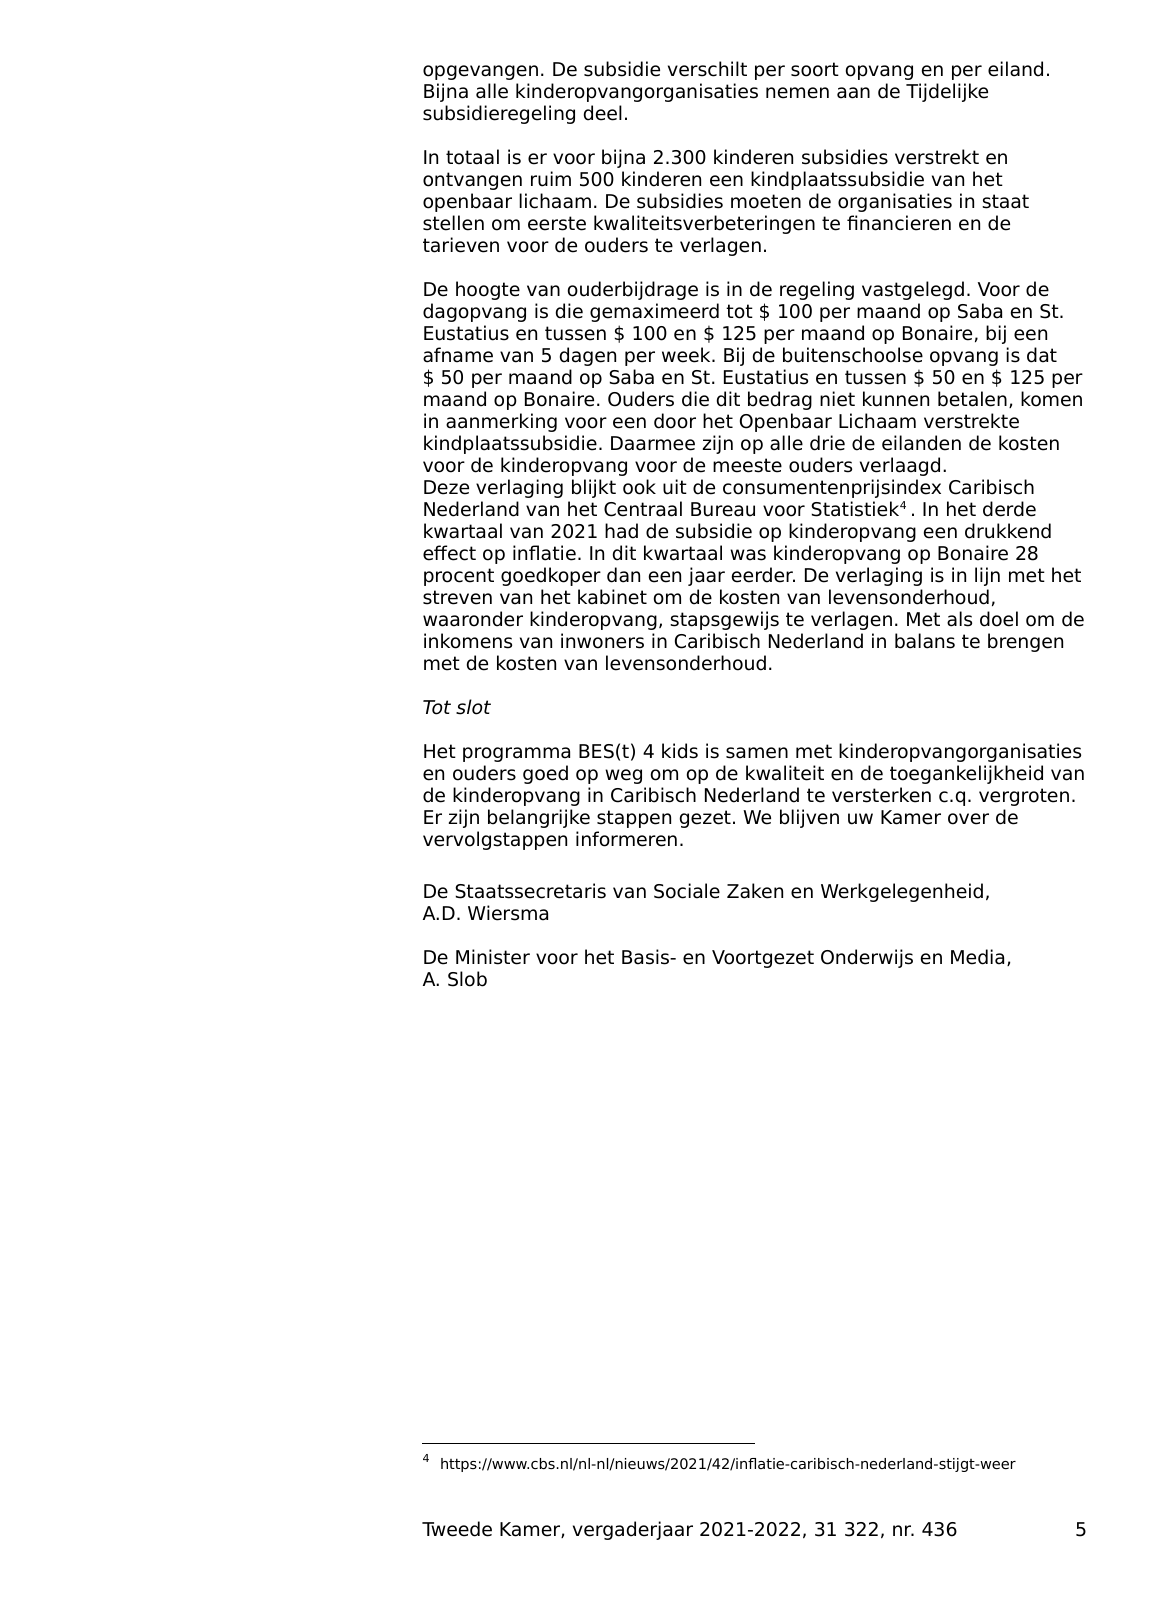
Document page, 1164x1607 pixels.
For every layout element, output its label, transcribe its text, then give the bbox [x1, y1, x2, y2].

text In totaal is er voor bijna 2.300 kinderen subsidies verstrekt en ontvangen ruim 500 kinderen een kindplaatssubsidie van het openbaar lichaam. De subsidies moeten de organisaties in staat stellen om eerste kwaliteitsverbeteringen te financieren en de tarieven voor de ouders te verlagen. [422, 147, 1087, 257]
text De Staatssecretaris van Sociale Zaken en Werkgelegenheid, A.D. Wiersma [422, 881, 1087, 925]
text Deze verlaging blijkt ook uit de consumentenprijsindex Caribisch Nederland van het Centraal Bureau voor Statistiek. In het derde kwartaal van 2021 had de subsidie op kinderopvang een drukkend effect op inflatie. In dit kwartaal was kinderopvang op Bonaire 28 procent goedkoper dan een jaar eerder. De verlaging is in lijn met het streven van het kabinet om de kosten van levensonderhoud, waaronder kinderopvang, stapsgewijs te verlagen. Met als doel om de inkomens van inwoners in Caribisch Nederland in balans te brengen met de kosten van levensonderhoud. [422, 477, 1087, 675]
text opgevangen. De subsidie verschilt per soort opvang en per eiland. Bijna alle kinderopvangorganisaties nemen aan de Tijdelijke subsidieregeling deel. [422, 59, 1087, 125]
text De hoogte van ouderbijdrage is in de regeling vastgelegd. Voor de dagopvang is die gemaximeerd tot $ 100 per maand op Saba en St. Eustatius en tussen $ 100 en $ 125 per maand op Bonaire, bij een afname van 5 dagen per week. Bij de buitenschoolse opvang is dat $ 50 per maand op Saba en St. Eustatius en tussen $ 50 en $ 125 per maand op Bonaire. Ouders die dit bedrag niet kunnen betalen, komen in aanmerking voor een door het Openbaar Lichaam verstrekte kindplaatssubsidie. Daarmee zijn op alle drie de eilanden de kosten voor de kinderopvang voor de meeste ouders verlaagd. [422, 279, 1087, 477]
subtitle Tot slot [422, 697, 1087, 719]
text De Minister voor het Basis- en Voortgezet Onderwijs en Media, A. Slob [422, 947, 1087, 991]
text https://www.cbs.nl/nl-nl/nieuws/2021/42/inflatie-caribisch-nederland-stijgt-weer [422, 1452, 1087, 1474]
text Het programma BES(t) 4 kids is samen met kinderopvangorganisaties en ouders goed op weg om op de kwaliteit en de toegankelijkheid van de kinderopvang in Caribisch Nederland te versterken c.q. vergroten. Er zijn belangrijke stappen gezet. We blijven uw Kamer over de vervolgstappen informeren. [422, 741, 1087, 851]
